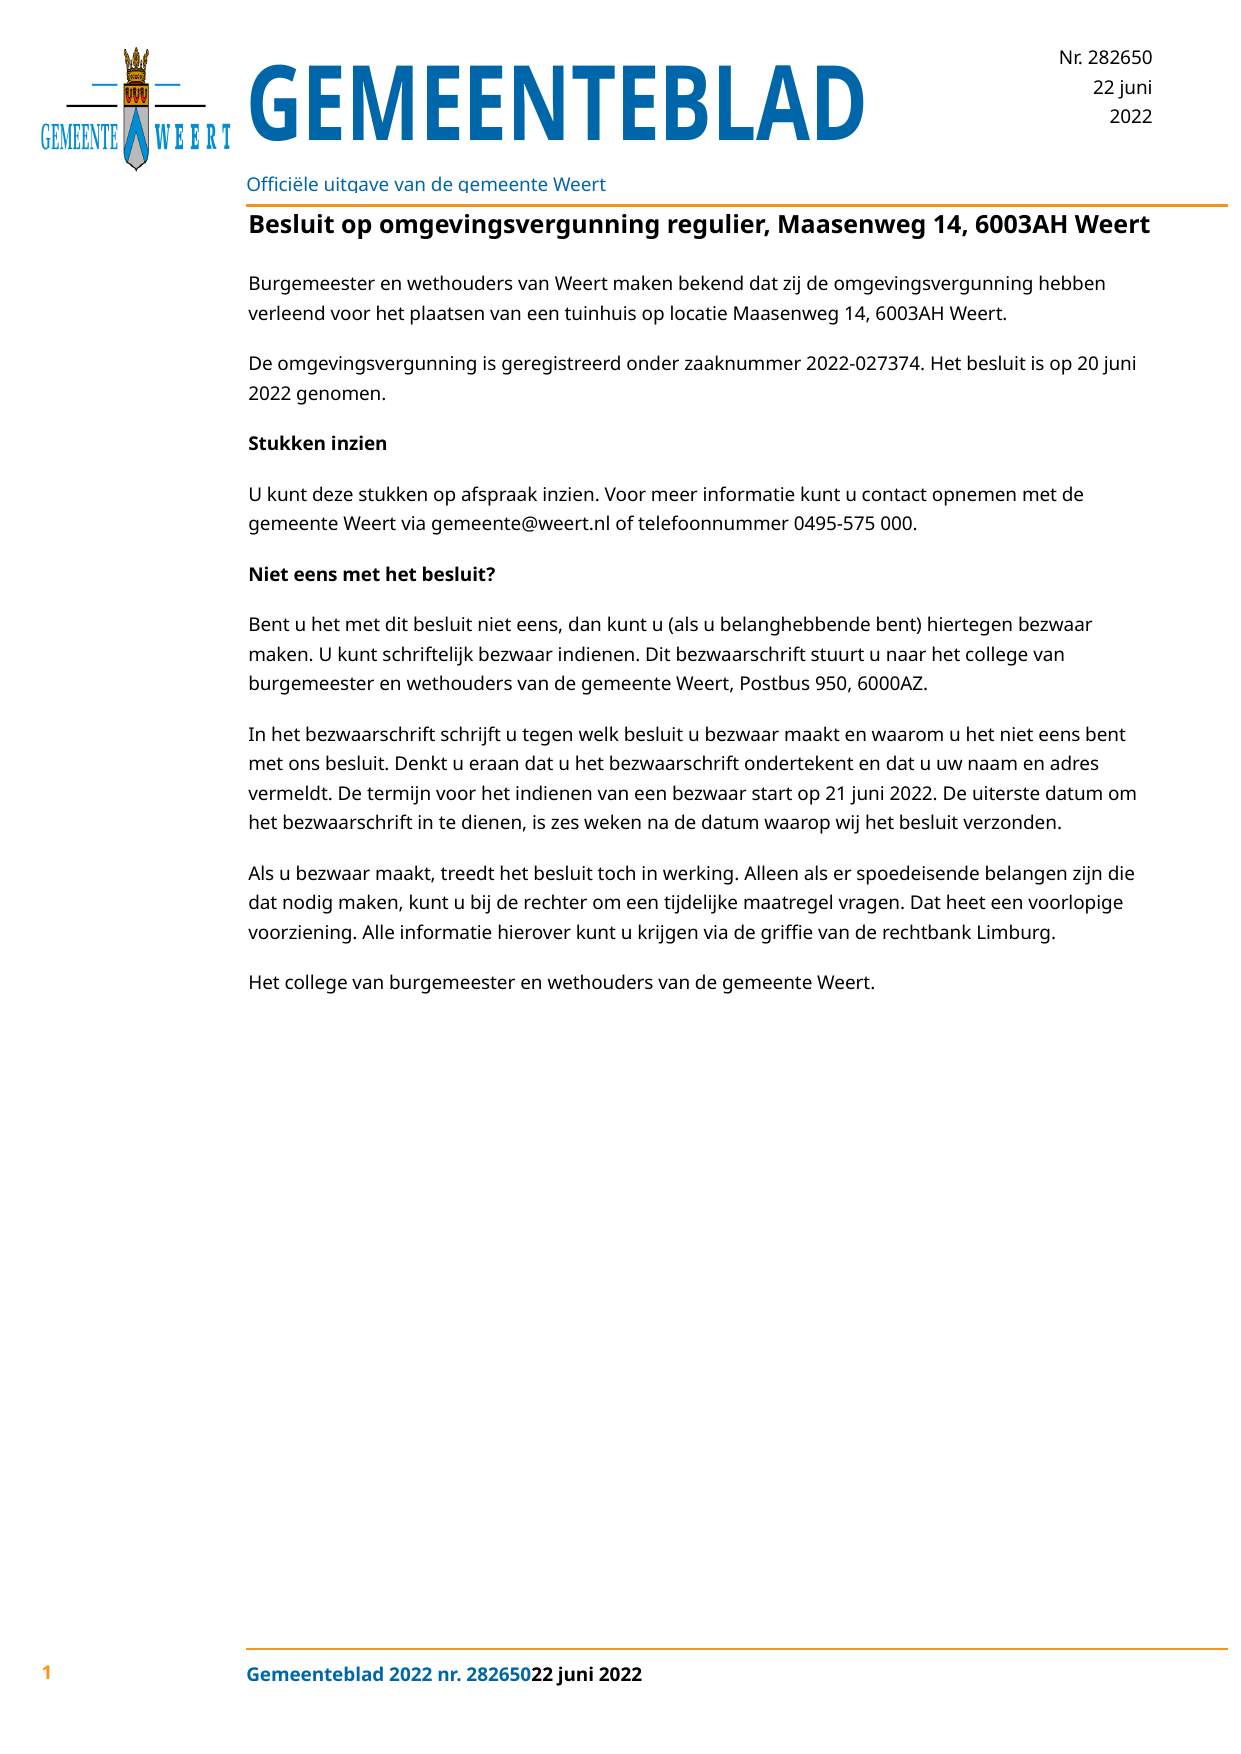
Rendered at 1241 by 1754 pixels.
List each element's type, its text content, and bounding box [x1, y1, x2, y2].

picture [41, 47, 231, 172]
text De omgevingsvergunning is geregistreerd onder zaaknummer 2022-027374. Het besluit is op 20 juni 2022 genomen. [248, 350, 1152, 406]
text Burgemeester en wethouders van Weert maken bekend dat zij de omgevingsvergunning hebben verleend voor het plaatsen van een tuinhuis op locatie Maasenweg 14, 6003AH Weert. [248, 270, 1152, 326]
text Als u bezwaar maakt, treedt het besluit toch in werking. Alleen als er spoedeisende belangen zijn die dat nodig maken, kunt u bij de rechter om een tijdelijke maatregel vragen. Dat heet een voorlopige voorziening. Alle informatie hierover kunt u krijgen via de griffie van de rechtbank Limburg. [248, 860, 1152, 945]
text In het bezwaarschrift schrijft u tegen welk besluit u bezwaar maakt en waarom u het niet eens bent met ons besluit. Denkt u eraan dat u het bezwaarschrift ondertekent en dat u uw naam en adres vermeldt. De termijn voor het indienen van een bezwaar start op 21 juni 2022. De uiterste datum om het bezwaarschrift in te dienen, is zes weken na de datum waarop wij het besluit verzonden. [248, 721, 1152, 835]
text Besluit op omgevingsvergunning regulier, Maasenweg 14, 6003AH Weert [248, 207, 1152, 241]
text Het college van burgemeester en wethouders van de gemeente Weert. [248, 969, 1152, 995]
text Niet eens met het besluit? [248, 561, 1152, 586]
text U kunt deze stukken op afspraak inzien. Voor meer informatie kunt u contact opnemen met de gemeente Weert via gemeente@weert.nl of telefoonnummer 0495-575 000. [248, 481, 1152, 536]
text Stukken inzien [248, 430, 1152, 456]
text Bent u het met dit besluit niet eens, dan kunt u (als u belanghebbende bent) hiertegen bezwaar maken. U kunt schriftelijk bezwaar indienen. Dit bezwaarschrift stuurt u naar het college van burgemeester en wethouders van de gemeente Weert, Postbus 950, 6000AZ. [248, 611, 1152, 696]
